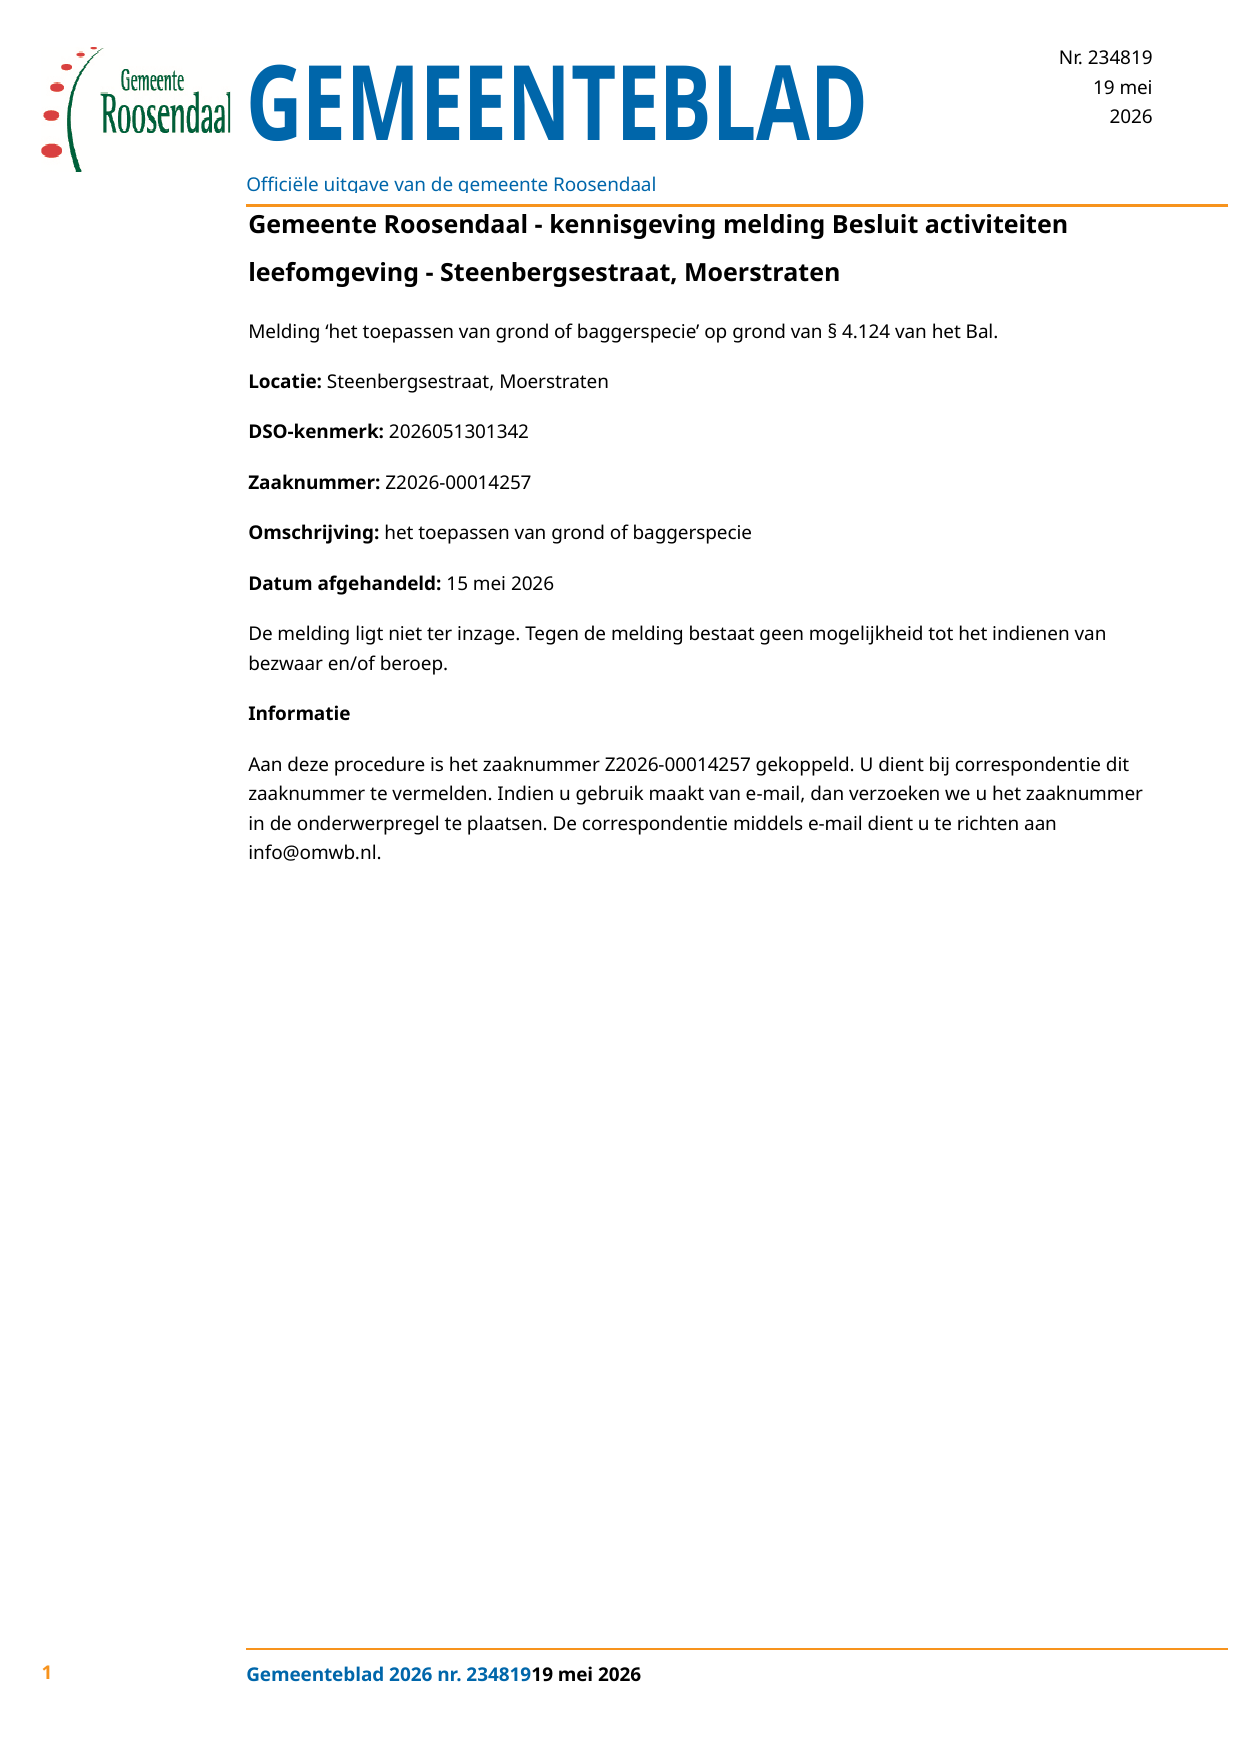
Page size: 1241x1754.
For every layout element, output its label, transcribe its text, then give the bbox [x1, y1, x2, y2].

text Aan deze procedure is het zaaknummer Z2026-00014257 gekoppeld. U dient bij correspondentie dit zaaknummer te vermelden. Indien u gebruik maakt van e-mail, dan verzoeken we u het zaaknummer in de onderwerpregel te plaatsen. De correspondentie middels e-mail dient u te richten aan info@omwb.nl. [248, 751, 1152, 865]
text De melding ligt niet ter inzage. Tegen de melding bestaat geen mogelijkheid tot het indienen van bezwaar en/of beroep. [248, 620, 1152, 676]
text Informatie [248, 700, 1152, 726]
text Locatie: Steenbergsestraat, Moerstraten [248, 368, 1152, 394]
picture [41, 47, 231, 172]
text Melding ‘het toepassen van grond of baggerspecie’ op grond van § 4.124 van het Bal. [248, 318, 1152, 344]
text Omschrijving: het toepassen van grond of baggerspecie [248, 519, 1152, 545]
text Zaaknummer: Z2026-00014257 [248, 469, 1152, 495]
text Gemeente Roosendaal - kennisgeving melding Besluit activiteiten leefomgeving - Steenbergsestraat, Moerstraten [248, 207, 1152, 288]
text DSO-kenmerk: 2026051301342 [248, 419, 1152, 444]
text Datum afgehandeld: 15 mei 2026 [248, 570, 1152, 596]
